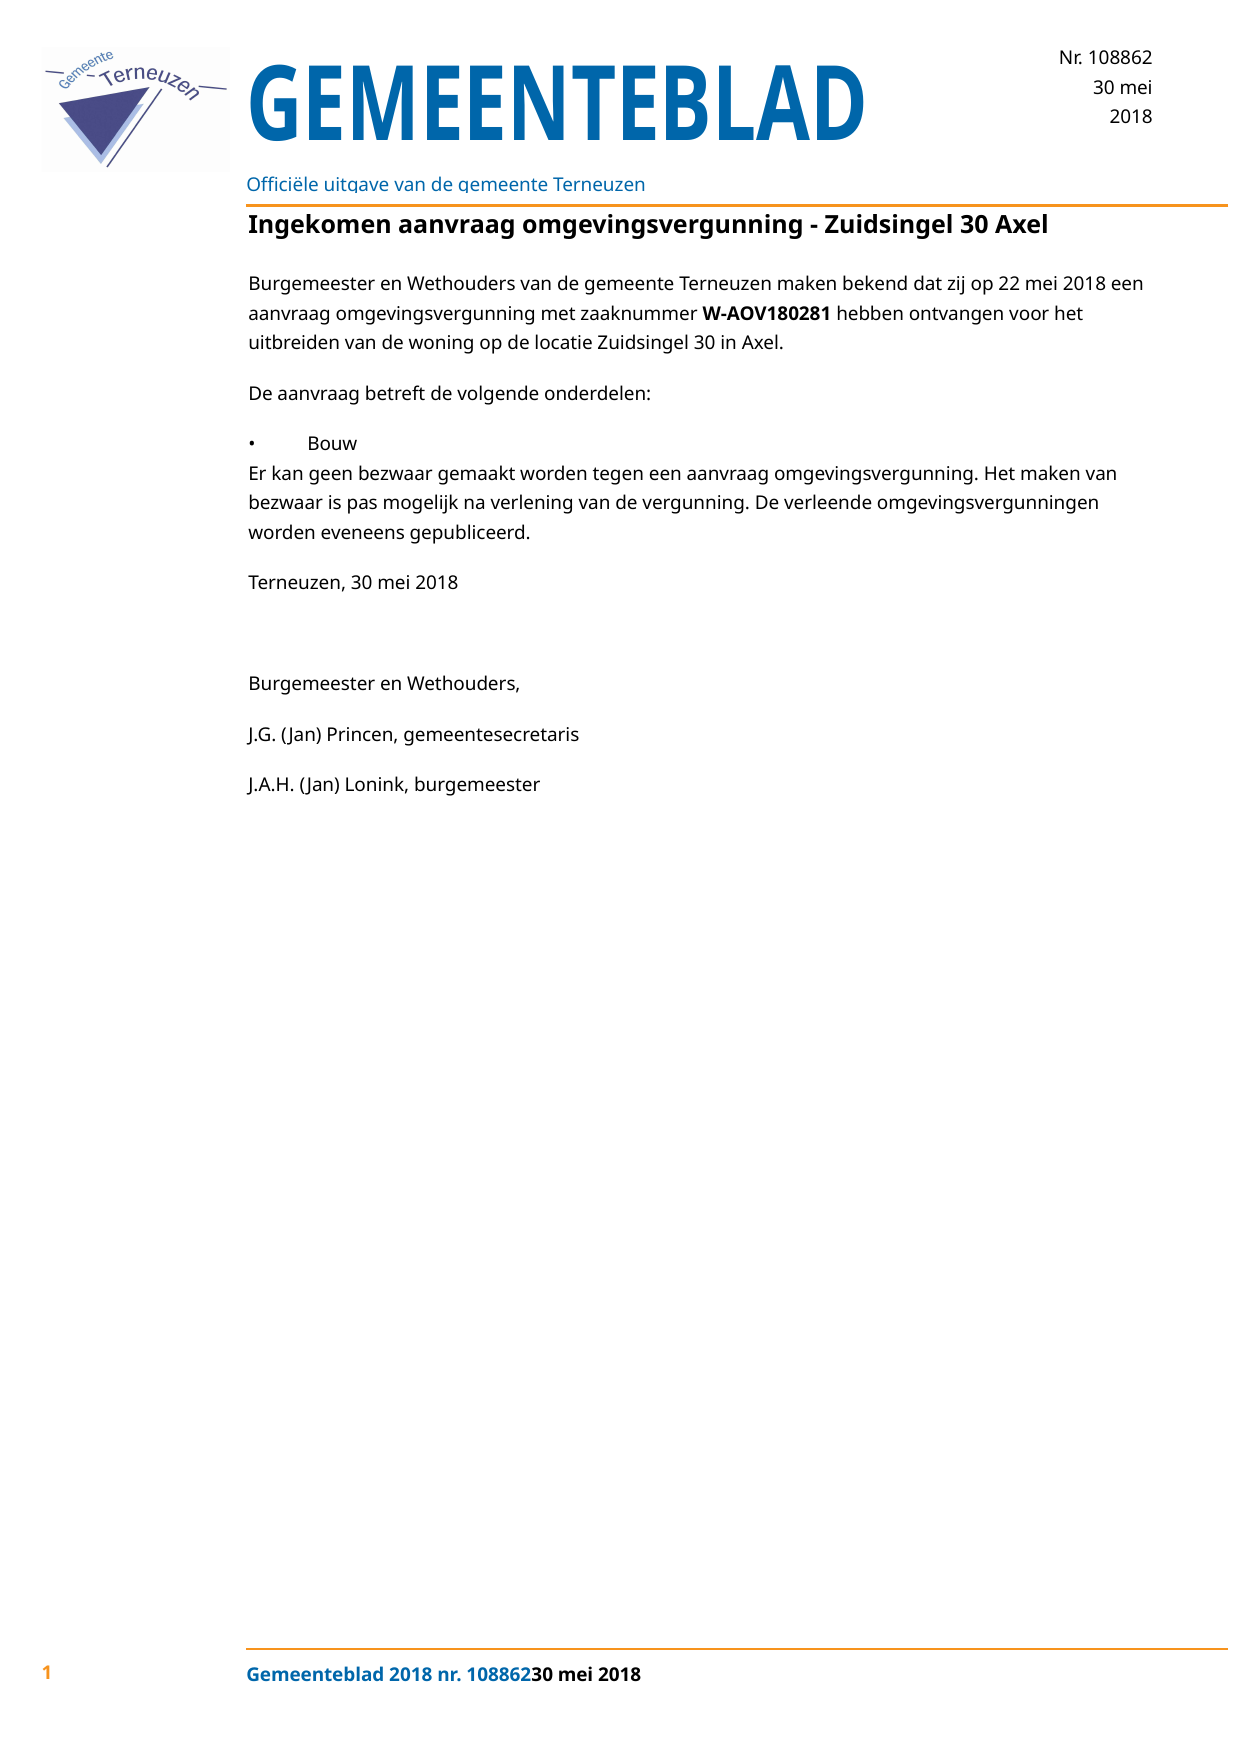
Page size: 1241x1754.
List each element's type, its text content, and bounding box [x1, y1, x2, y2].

picture [41, 47, 231, 172]
text J.A.H. (Jan) Lonink, burgemeester [248, 771, 1152, 797]
text J.G. (Jan) Princen, gemeentesecretaris [248, 721, 1152, 746]
list Bouw [248, 430, 1152, 456]
text De aanvraag betreft de volgende onderdelen: [248, 380, 1152, 406]
text Burgemeester en Wethouders, [248, 670, 1152, 696]
text Burgemeester en Wethouders van de gemeente Terneuzen maken bekend dat zij op 22 mei 2018 een aanvraag omgevingsvergunning met zaaknummer W-AOV180281 hebben ontvangen voor het uitbreiden van de woning op de locatie Zuidsingel 30 in Axel. [248, 270, 1152, 355]
text Ingekomen aanvraag omgevingsvergunning - Zuidsingel 30 Axel [248, 207, 1152, 241]
text Er kan geen bezwaar gemaakt worden tegen een aanvraag omgevingsvergunning. Het maken van bezwaar is pas mogelijk na verlening van de vergunning. De verleende omgevingsvergunningen worden eveneens gepubliceerd. [248, 460, 1152, 545]
text Terneuzen, 30 mei 2018 [248, 569, 1152, 595]
